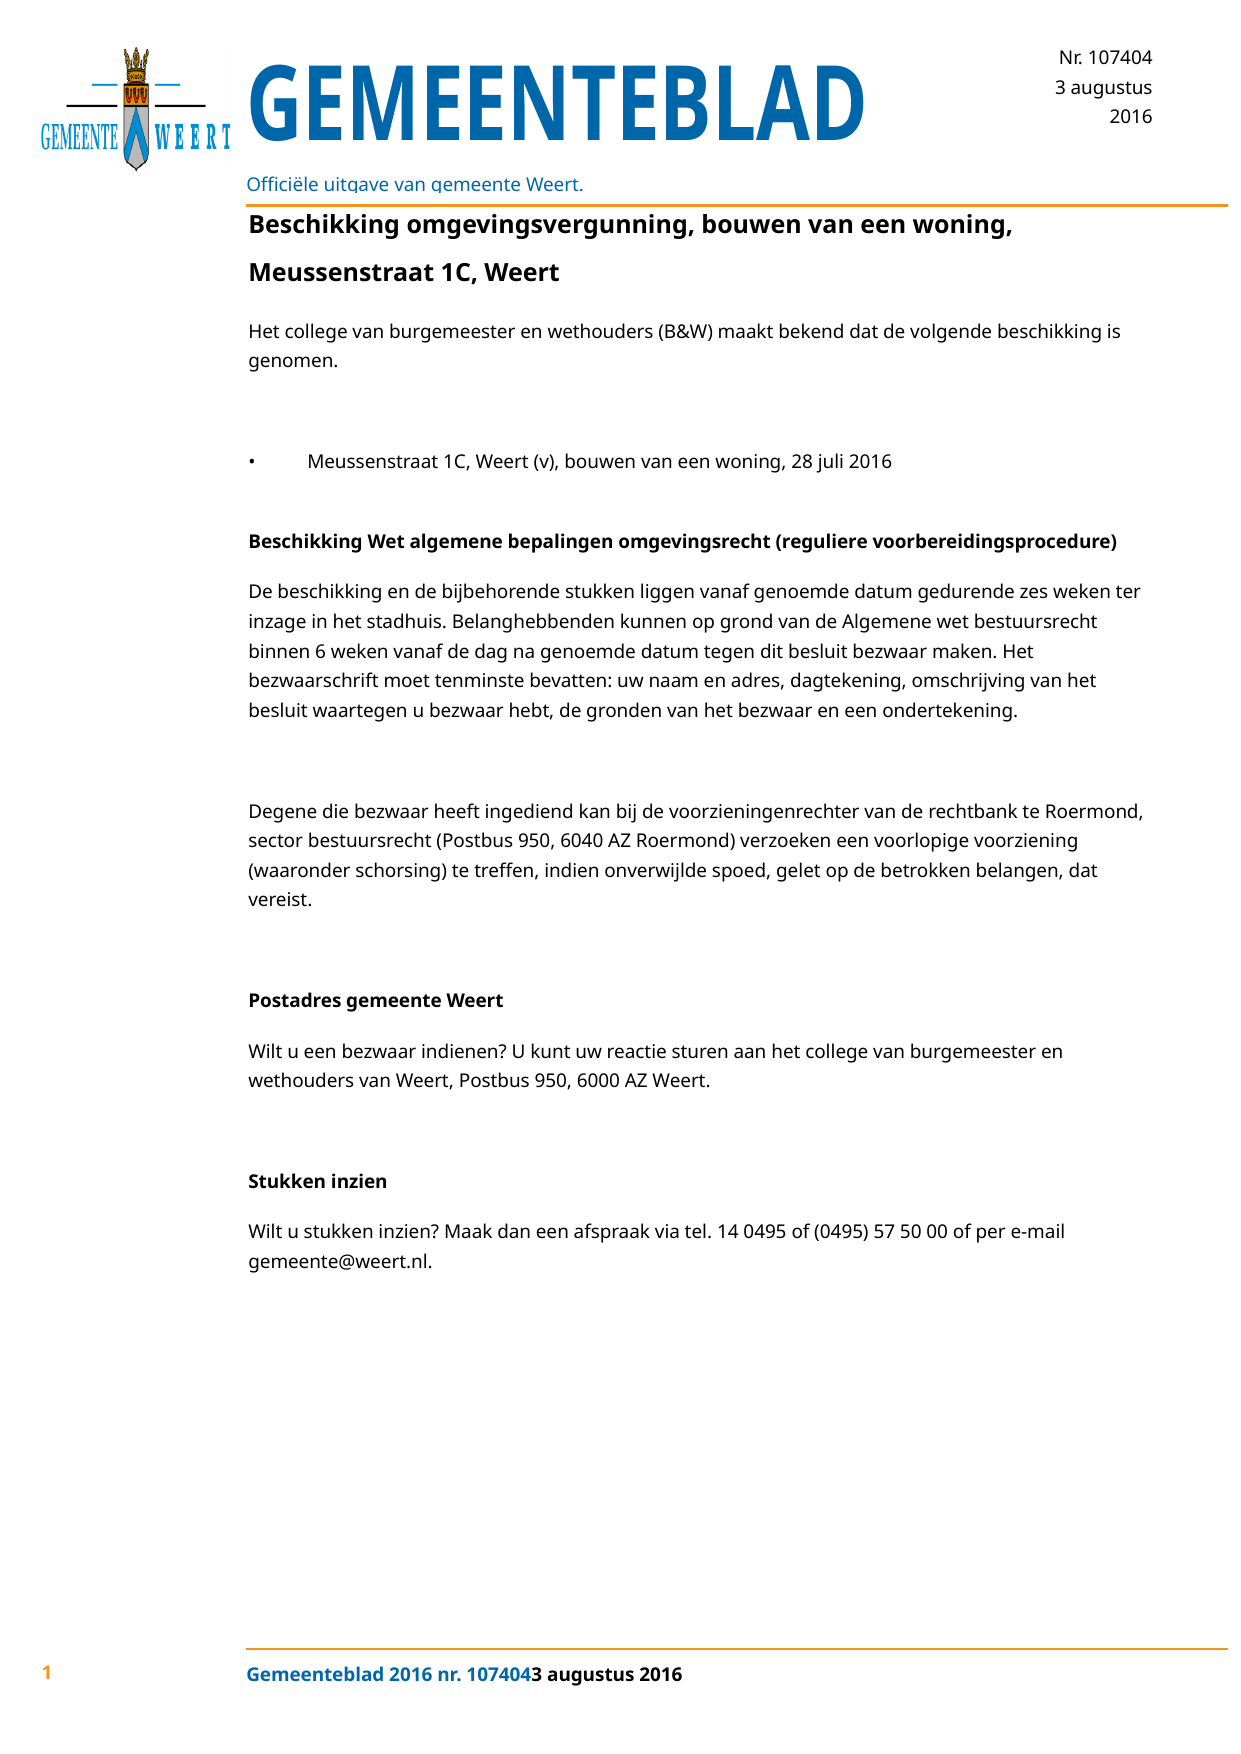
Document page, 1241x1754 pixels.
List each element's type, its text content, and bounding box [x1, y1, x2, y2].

text Wilt u een bezwaar indienen? U kunt uw reactie sturen aan het college van burgemeester en wethouders van Weert, Postbus 950, 6000 AZ Weert. [248, 1038, 1152, 1093]
text Beschikking Wet algemene bepalingen omgevingsrecht (reguliere voorbereidingsprocedure) [248, 528, 1152, 554]
text Beschikking omgevingsvergunning, bouwen van een woning, Meussenstraat 1C, Weert [248, 207, 1152, 288]
text Het college van burgemeester en wethouders (B&W) maakt bekend dat de volgende beschikking is genomen. [248, 318, 1152, 373]
text De beschikking en de bijbehorende stukken liggen vanaf genoemde datum gedurende zes weken ter inzage in het stadhuis. Belanghebbenden kunnen op grond van de Algemene wet bestuursrecht binnen 6 weken vanaf de dag na genoemde datum tegen dit besluit bezwaar maken. Het bezwaarschrift moet tenminste bevatten: uw naam en adres, dagtekening, omschrijving van het besluit waartegen u bezwaar hebt, de gronden van het bezwaar en een ondertekening. [248, 579, 1152, 723]
list Meussenstraat 1C, Weert (v), bouwen van een woning, 28 juli 2016 [248, 448, 1152, 474]
text Degene die bezwaar heeft ingediend kan bij de voorzieningenrechter van de rechtbank te Roermond, sector bestuursrecht (Postbus 950, 6040 AZ Roermond) verzoeken een voorlopige voorziening (waaronder schorsing) te treffen, indien onverwijlde spoed, gelet op de betrokken belangen, dat vereist. [248, 798, 1152, 912]
text Wilt u stukken inzien? Maak dan een afspraak via tel. 14 0495 of (0495) 57 50 00 of per e-mail gemeente@weert.nl. [248, 1219, 1152, 1274]
text Stukken inzien [248, 1168, 1152, 1194]
picture [41, 47, 231, 172]
text Postadres gemeente Weert [248, 987, 1152, 1013]
